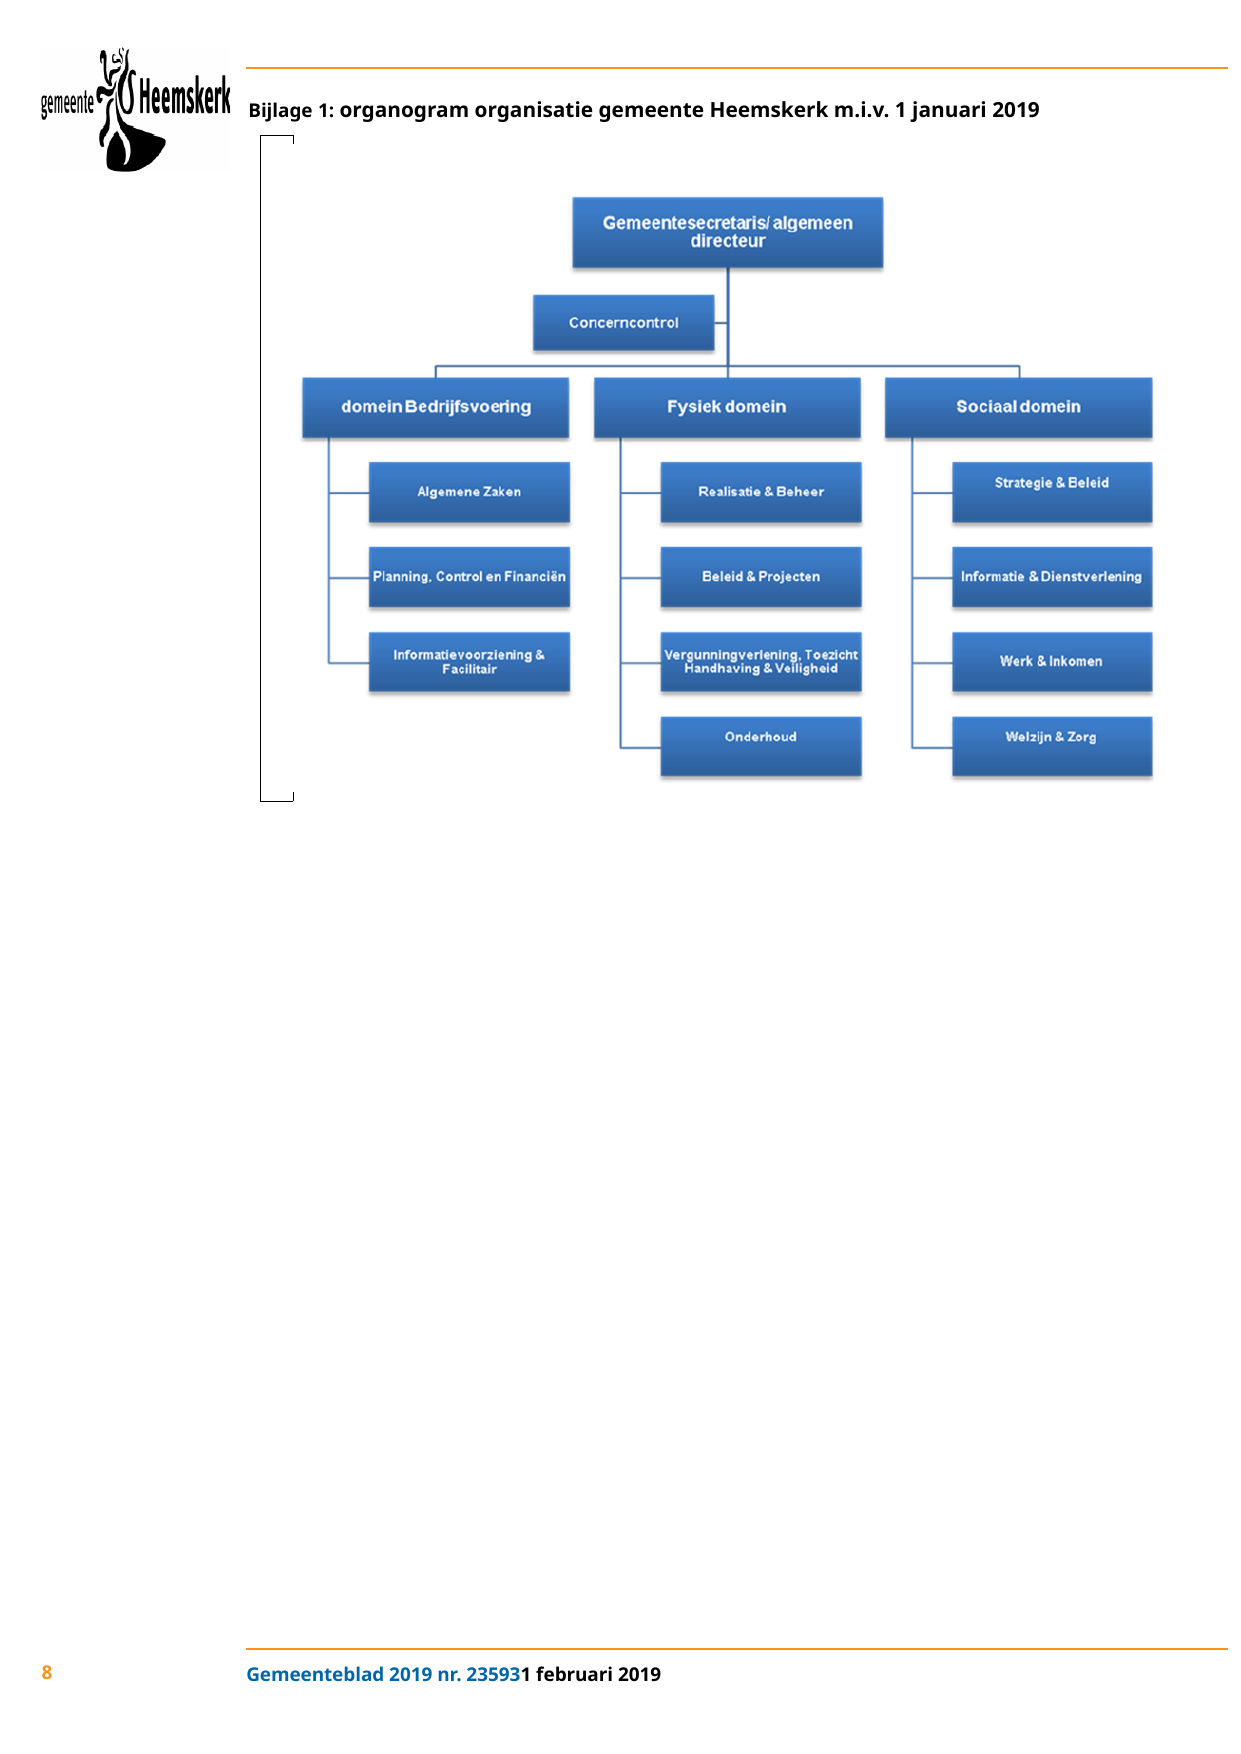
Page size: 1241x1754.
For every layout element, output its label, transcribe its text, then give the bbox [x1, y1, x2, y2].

text Bijlage 1: organogram organisatie gemeente Heemskerk m.i.v. 1 januari 2019 [248, 95, 1152, 123]
picture [41, 47, 231, 172]
picture [268, 144, 1173, 792]
